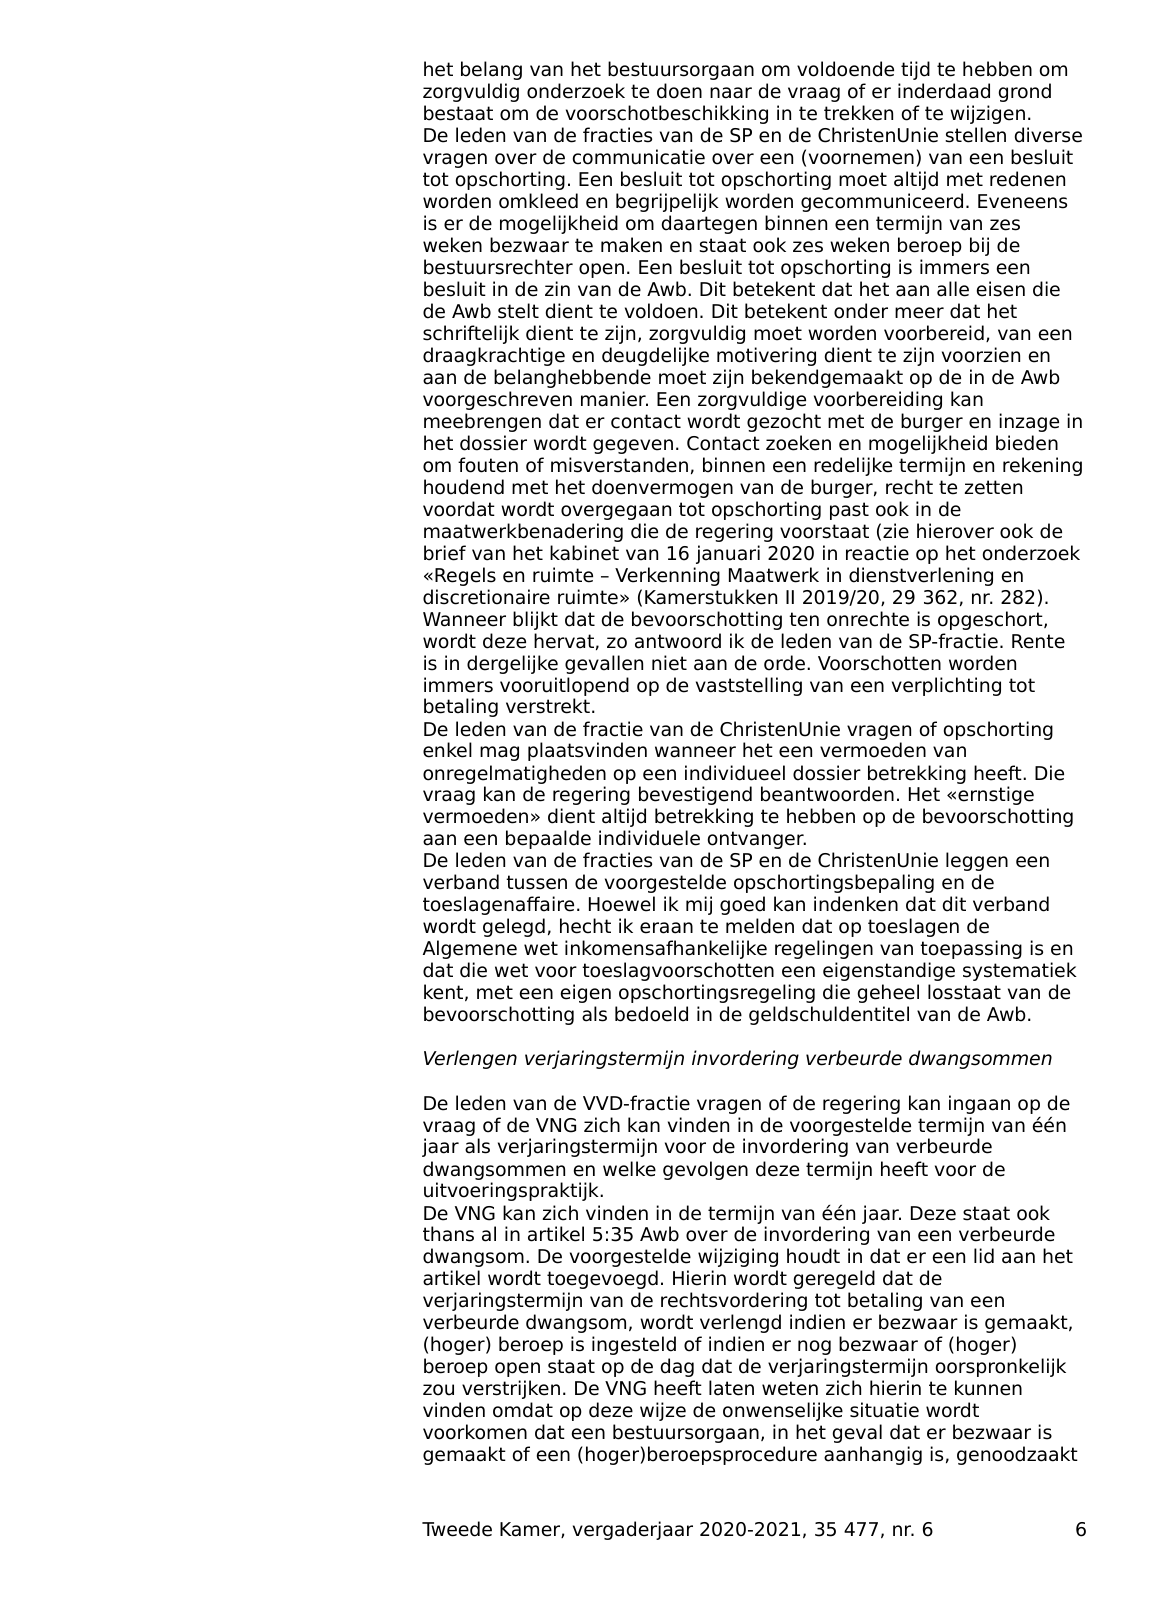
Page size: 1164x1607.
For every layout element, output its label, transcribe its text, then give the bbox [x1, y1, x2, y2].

text De leden van de fractie van de ChristenUnie vragen of opschorting enkel mag plaatsvinden wanneer het een vermoeden van onregelmatigheden op een individueel dossier betrekking heeft. Die vraag kan de regering bevestigend beantwoorden. Het «ernstige vermoeden» dient altijd betrekking te hebben op de bevoorschotting aan een bepaalde individuele ontvanger. [422, 718, 1087, 850]
text De leden van de fracties van de SP en de ChristenUnie leggen een verband tussen de voorgestelde opschortingsbepaling en de toeslagenaffaire. Hoewel ik mij goed kan indenken dat dit verband wordt gelegd, hecht ik eraan te melden dat op toeslagen de Algemene wet inkomensafhankelijke regelingen van toepassing is en dat die wet voor toeslagvoorschotten een eigenstandige systematiek kent, met een eigen opschortingsregeling die geheel losstaat van de bevoorschotting als bedoeld in de geldschuldentitel van de Awb. [422, 850, 1087, 1026]
text De VNG kan zich vinden in de termijn van één jaar. Deze staat ook thans al in artikel 5:35 Awb over de invordering van een verbeurde dwangsom. De voorgestelde wijziging houdt in dat er een lid aan het artikel wordt toegevoegd. Hierin wordt geregeld dat de verjaringstermijn van de rechtsvordering tot betaling van een verbeurde dwangsom, wordt verlengd indien er bezwaar is gemaakt, (hoger) beroep is ingesteld of indien er nog bezwaar of (hoger) beroep open staat op de dag dat de verjaringstermijn oorspronkelijk zou verstrijken. De VNG heeft laten weten zich hierin te kunnen vinden omdat op deze wijze de onwenselijke situatie wordt voorkomen dat een bestuursorgaan, in het geval dat er bezwaar is gemaakt of een (hoger)beroepsprocedure aanhangig is, genoodzaakt [422, 1202, 1087, 1466]
text De leden van de fracties van de SP en de ChristenUnie stellen diverse vragen over de communicatie over een (voornemen) van een besluit tot opschorting. Een besluit tot opschorting moet altijd met redenen worden omkleed en begrijpelijk worden gecommuniceerd. Eveneens is er de mogelijkheid om daartegen binnen een termijn van zes weken bezwaar te maken en staat ook zes weken beroep bij de bestuursrechter open. Een besluit tot opschorting is immers een besluit in de zin van de Awb. Dit betekent dat het aan alle eisen die de Awb stelt dient te voldoen. Dit betekent onder meer dat het schriftelijk dient te zijn, zorgvuldig moet worden voorbereid, van een draagkrachtige en deugdelijke motivering dient te zijn voorzien en aan de belanghebbende moet zijn bekendgemaakt op de in de Awb voorgeschreven manier. Een zorgvuldige voorbereiding kan meebrengen dat er contact wordt gezocht met de burger en inzage in het dossier wordt gegeven. Contact zoeken en mogelijkheid bieden om fouten of misverstanden, binnen een redelijke termijn en rekening houdend met het doenvermogen van de burger, recht te zetten voordat wordt overgegaan tot opschorting past ook in de maatwerkbenadering die de regering voorstaat (zie hierover ook de brief van het kabinet van 16 januari 2020 in reactie op het onderzoek «Regels en ruimte – Verkenning Maatwerk in dienstverlening en discretionaire ruimte» (Kamerstukken II 2019/20, 29 362, nr. 282). Wanneer blijkt dat de bevoorschotting ten onrechte is opgeschort, wordt deze hervat, zo antwoord ik de leden van de SP-fractie. Rente is in dergelijke gevallen niet aan de orde. Voorschotten worden immers vooruitlopend op de vaststelling van een verplichting tot betaling verstrekt. [422, 125, 1087, 718]
subtitle Verlengen verjaringstermijn invordering verbeurde dwangsommen [422, 1048, 1087, 1070]
text De leden van de VVD-fractie vragen of de regering kan ingaan op de vraag of de VNG zich kan vinden in de voorgestelde termijn van één jaar als verjaringstermijn voor de invordering van verbeurde dwangsommen en welke gevolgen deze termijn heeft voor de uitvoeringspraktijk. [422, 1092, 1087, 1202]
text het belang van het bestuursorgaan om voldoende tijd te hebben om zorgvuldig onderzoek te doen naar de vraag of er inderdaad grond bestaat om de voorschotbeschikking in te trekken of te wijzigen. [422, 59, 1087, 125]
